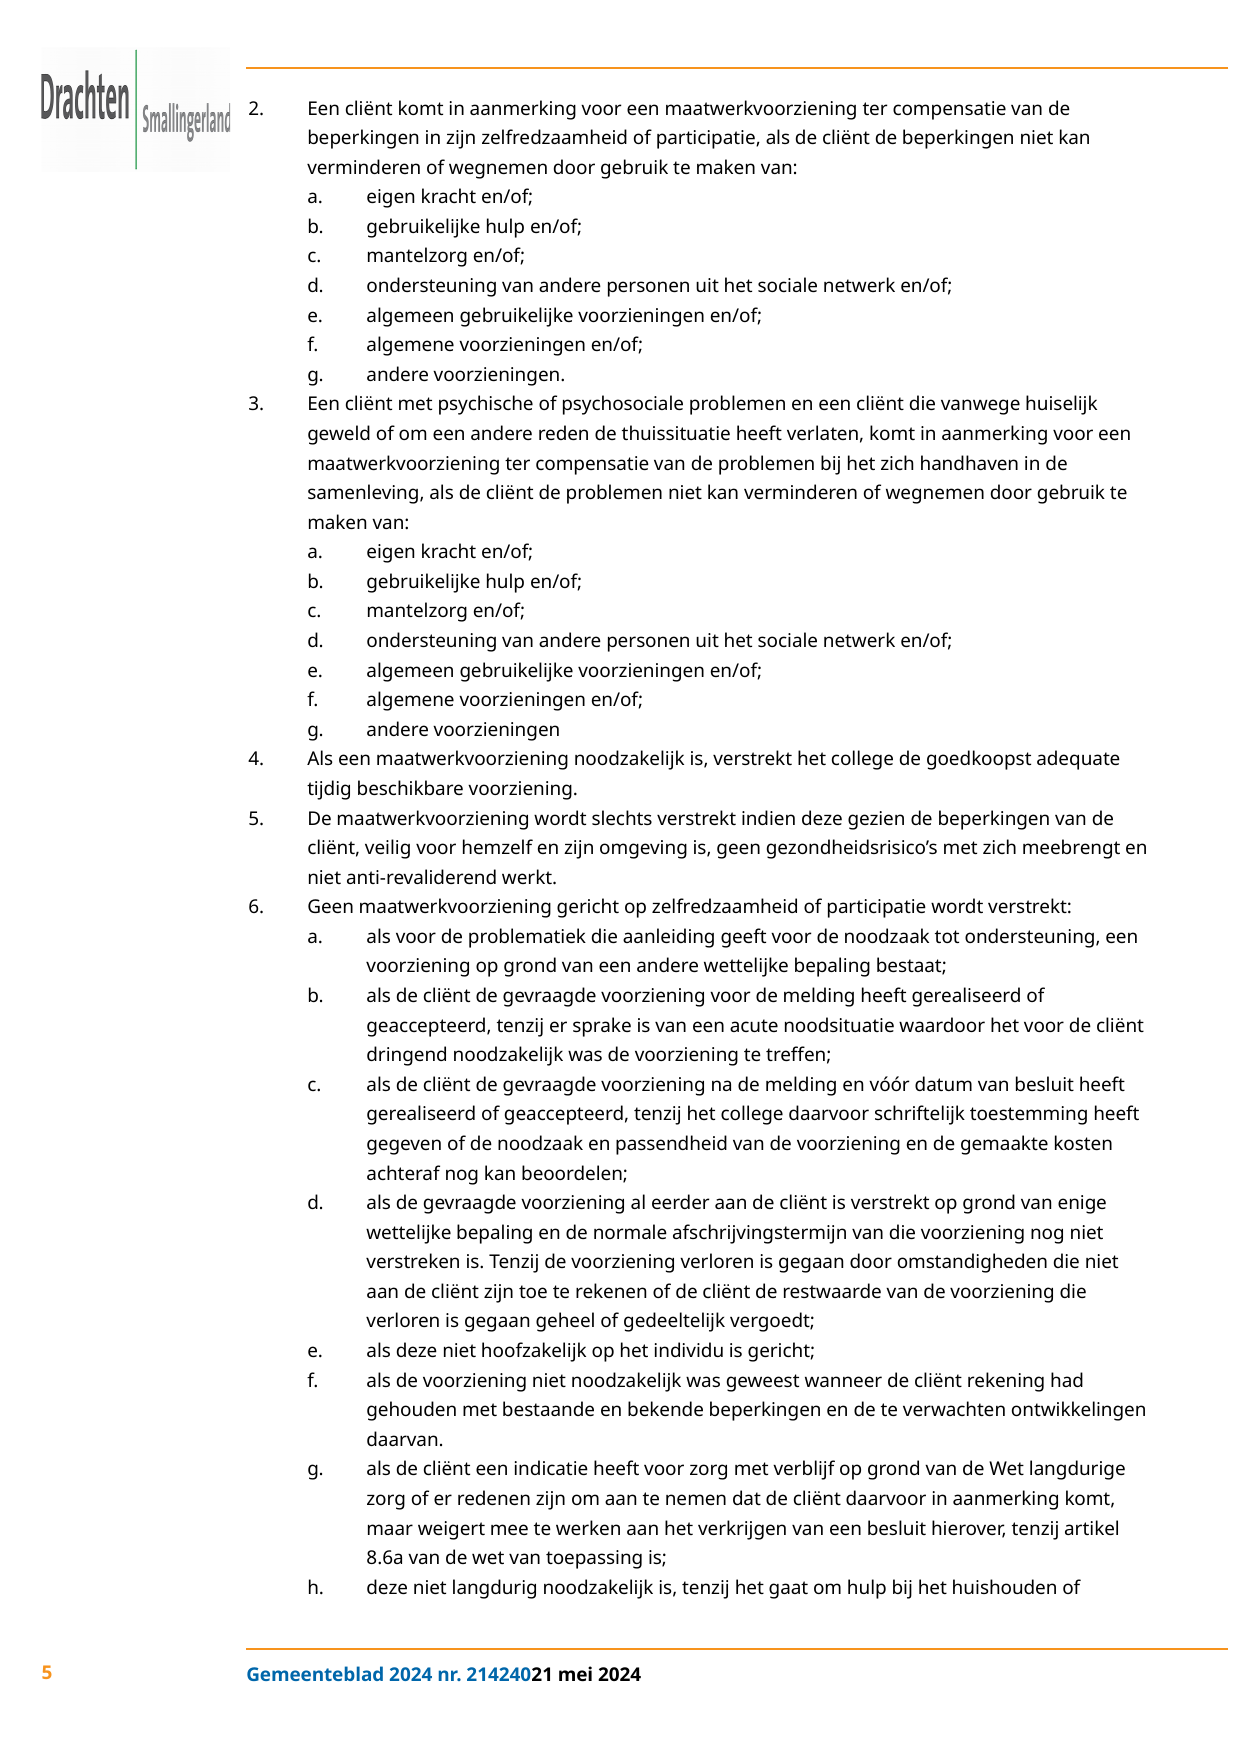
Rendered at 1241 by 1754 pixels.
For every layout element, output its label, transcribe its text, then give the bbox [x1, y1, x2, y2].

list ondersteuning van andere personen uit het sociale netwerk en/of; [307, 627, 1152, 653]
list als de voorziening niet noodzakelijk was geweest wanneer de cliënt rekening had gehouden met bestaande en bekende beperkingen en de te verwachten ontwikkelingen daarvan. [307, 1367, 1152, 1452]
list Geen maatwerkvoorziening gericht op zelfredzaamheid of participatie wordt verstrekt: [248, 893, 1152, 919]
list als de cliënt de gevraagde voorziening na de melding en vóór datum van besluit heeft gerealiseerd of geaccepteerd, tenzij het college daarvoor schriftelijk toestemming heeft gegeven of de noodzaak en passendheid van de voorziening en de gemaakte kosten achteraf nog kan beoordelen; [307, 1071, 1152, 1186]
list eigen kracht en/of; [307, 538, 1152, 564]
list mantelzorg en/of; [307, 598, 1152, 623]
list als de cliënt de gevraagde voorziening voor de melding heeft gerealiseerd of geaccepteerd, tenzij er sprake is van een acute noodsituatie waardoor het voor de cliënt dringend noodzakelijk was de voorziening te treffen; [307, 982, 1152, 1067]
picture [41, 47, 231, 172]
list als de gevraagde voorziening al eerder aan de cliënt is verstrekt op grond van enige wettelijke bepaling en de normale afschrijvingstermijn van die voorziening nog niet verstreken is. Tenzij de voorziening verloren is gegaan door omstandigheden die niet aan de cliënt zijn toe te rekenen of de cliënt de restwaarde van de voorziening die verloren is gegaan geheel of gedeeltelijk vergoedt; [307, 1189, 1152, 1333]
list mantelzorg en/of; [307, 243, 1152, 268]
list algemene voorzieningen en/of; [307, 686, 1152, 712]
list gebruikelijke hulp en/of; [307, 213, 1152, 239]
list Een cliënt komt in aanmerking voor een maatwerkvoorziening ter compensatie van de beperkingen in zijn zelfredzaamheid of participatie, als de cliënt de beperkingen niet kan verminderen of wegnemen door gebruik te maken van: [248, 95, 1152, 180]
list andere voorzieningen. [307, 361, 1152, 387]
list als de cliënt een indicatie heeft voor zorg met verblijf op grond van de Wet langdurige zorg of er redenen zijn om aan te nemen dat de cliënt daarvoor in aanmerking komt, maar weigert mee te werken aan het verkrijgen van een besluit hierover, tenzij artikel 8.6a van de wet van toepassing is; [307, 1456, 1152, 1570]
list algemene voorzieningen en/of; [307, 331, 1152, 357]
list als deze niet hoofzakelijk op het individu is gericht; [307, 1337, 1152, 1363]
list Een cliënt met psychische of psychosociale problemen en een cliënt die vanwege huiselijk geweld of om een andere reden de thuissituatie heeft verlaten, komt in aanmerking voor een maatwerkvoorziening ter compensatie van de problemen bij het zich handhaven in de samenleving, als de cliënt de problemen niet kan verminderen of wegnemen door gebruik te maken van: [248, 391, 1152, 535]
list deze niet langdurig noodzakelijk is, tenzij het gaat om hulp bij het huishouden of [307, 1574, 1152, 1600]
list gebruikelijke hulp en/of; [307, 568, 1152, 594]
list algemeen gebruikelijke voorzieningen en/of; [307, 657, 1152, 683]
list algemeen gebruikelijke voorzieningen en/of; [307, 302, 1152, 328]
list eigen kracht en/of; [307, 183, 1152, 209]
list andere voorzieningen [307, 716, 1152, 742]
list als voor de problematiek die aanleiding geeft voor de noodzaak tot ondersteuning, een voorziening op grond van een andere wettelijke bepaling bestaat; [307, 923, 1152, 978]
list De maatwerkvoorziening wordt slechts verstrekt indien deze gezien de beperkingen van de cliënt, veilig voor hemzelf en zijn omgeving is, geen gezondheidsrisico’s met zich meebrengt en niet anti-revaliderend werkt. [248, 805, 1152, 890]
list ondersteuning van andere personen uit het sociale netwerk en/of; [307, 272, 1152, 298]
list Als een maatwerkvoorziening noodzakelijk is, verstrekt het college de goedkoopst adequate tijdig beschikbare voorziening. [248, 746, 1152, 801]
